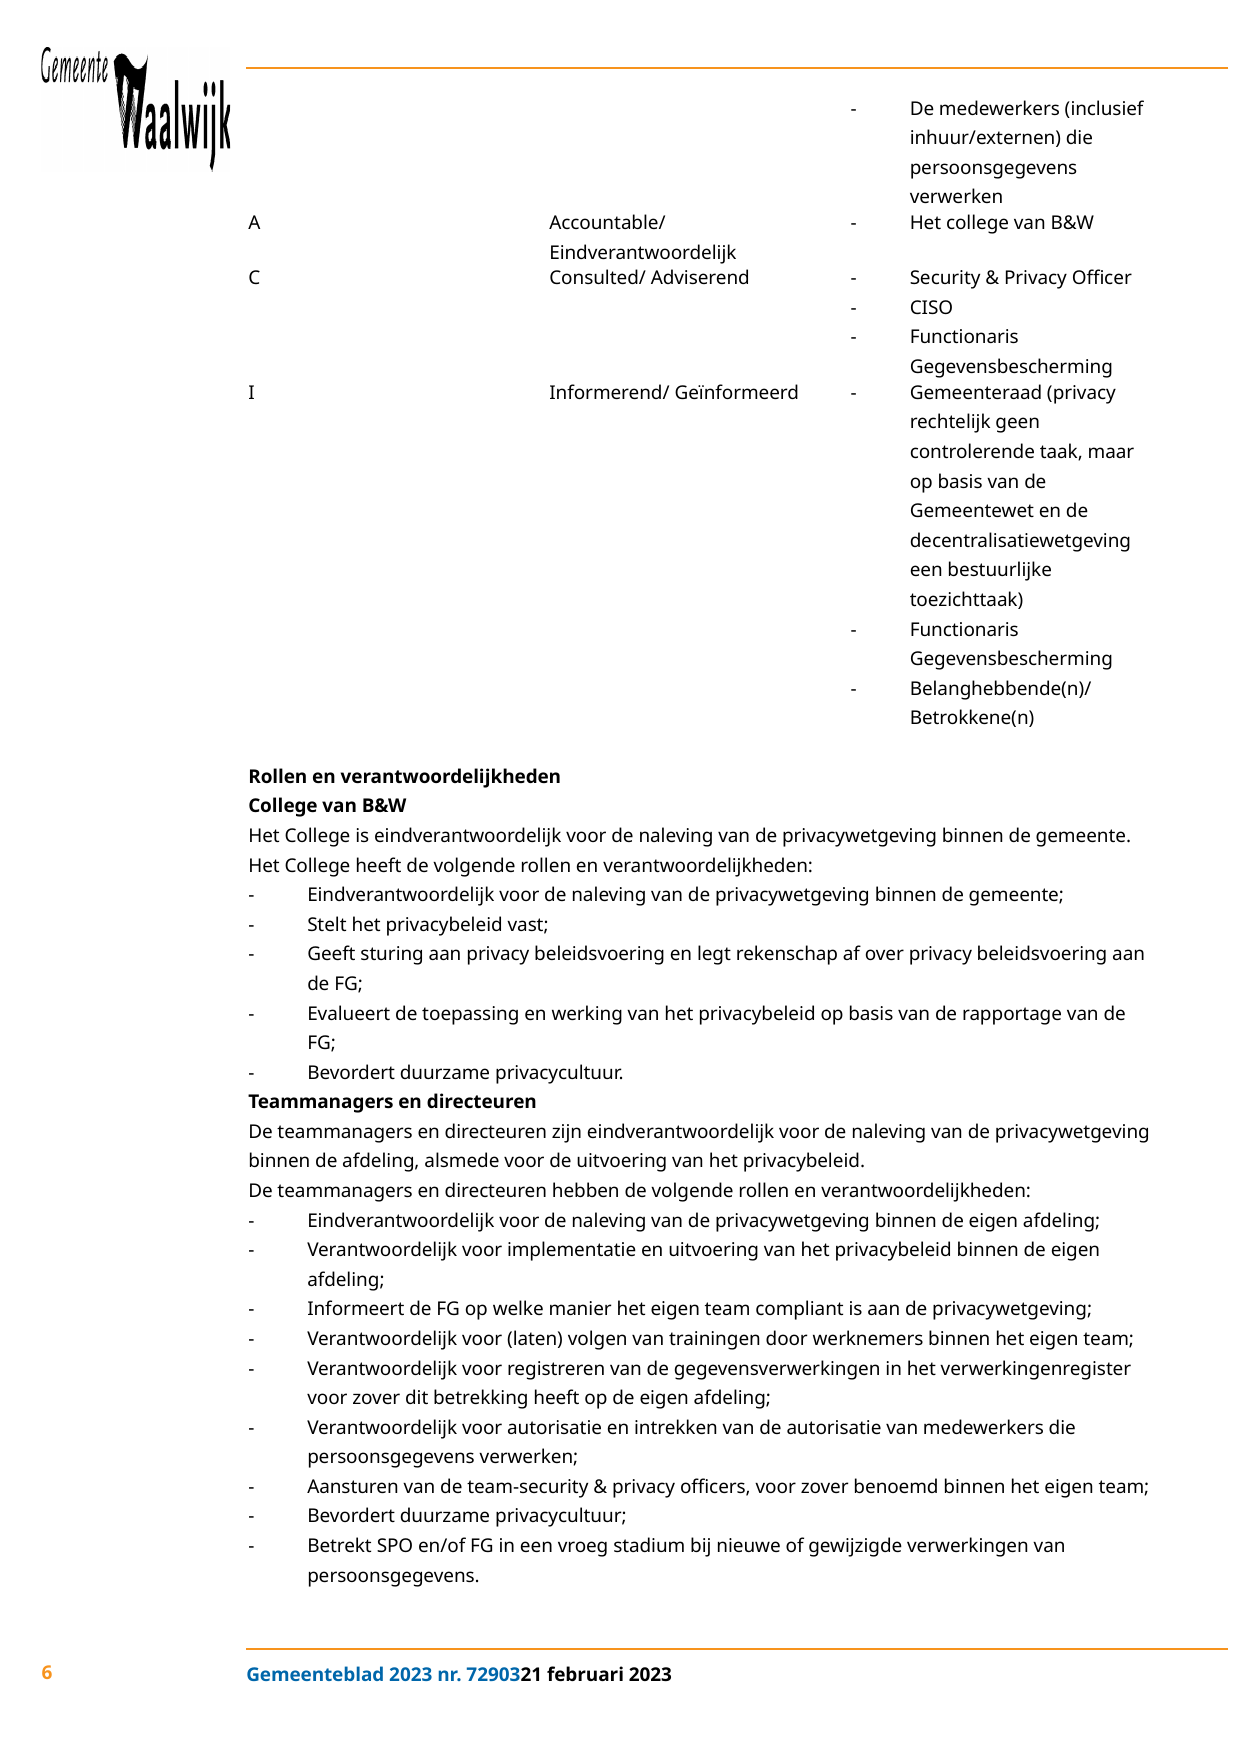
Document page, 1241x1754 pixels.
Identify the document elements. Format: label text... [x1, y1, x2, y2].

list Betrekt SPO en/of FG in een vroeg stadium bij nieuwe of gewijzigde verwerkingen van persoonsgegevens. [248, 1532, 1152, 1587]
table_cell Security & Privacy Officer CISO Functionaris Gegevensbescherming [850, 265, 1152, 379]
table_cell Consulted/ Adviserend [549, 265, 850, 379]
list Stelt het privacybeleid vast; [248, 911, 1152, 937]
list Evalueert de toepassing en werking van het privacybeleid op basis van de rapportage van de FG; [248, 1000, 1152, 1055]
text De teammanagers en directeuren zijn eindverantwoordelijk voor de naleving van de privacywetgeving binnen de afdeling, alsmede voor de uitvoering van het privacybeleid. [248, 1118, 1152, 1173]
table_cell Informerend/ Geïnformeerd [549, 379, 850, 730]
table_cell Gemeenteraad (privacy rechtelijk geen controlerende taak, maar op basis van de Gemeentewet en de decentralisatiewetgeving een bestuurlijke toezichttaak) Functionaris Gegevensbescherming Belanghebbende(n)/Betrokkene(n) [850, 379, 1152, 730]
list Verantwoordelijk voor autorisatie en intrekken van de autorisatie van medewerkers die persoonsgegevens verwerken; [248, 1414, 1152, 1469]
table_cell [248, 95, 549, 209]
table_cell A [248, 209, 549, 264]
text Het College is eindverantwoordelijk voor de naleving van de privacywetgeving binnen de gemeente. Het College heeft de volgende rollen en verantwoordelijkheden: [248, 822, 1152, 877]
table_cell I [248, 379, 549, 730]
table_cell De medewerkers (inclusief inhuur/externen) die persoonsgegevens verwerken [850, 95, 1152, 209]
list Eindverantwoordelijk voor de naleving van de privacywetgeving binnen de eigen afdeling; [248, 1207, 1152, 1232]
table_cell C [248, 265, 549, 379]
text Rollen en verantwoordelijkheden [248, 763, 1152, 789]
text Teammanagers en directeuren [248, 1088, 1152, 1114]
list Verantwoordelijk voor implementatie en uitvoering van het privacybeleid binnen de eigen afdeling; [248, 1236, 1152, 1292]
list Informeert de FG op welke manier het eigen team compliant is aan de privacywetgeving; [248, 1296, 1152, 1321]
list Bevordert duurzame privacycultuur; [248, 1503, 1152, 1528]
picture [41, 47, 231, 172]
table_cell Het college van B&W [850, 209, 1152, 264]
list Geeft sturing aan privacy beleidsvoering en legt rekenschap af over privacy beleidsvoering aan de FG; [248, 941, 1152, 996]
list Eindverantwoordelijk voor de naleving van de privacywetgeving binnen de gemeente; [248, 881, 1152, 907]
list Verantwoordelijk voor (laten) volgen van trainingen door werknemers binnen het eigen team; [248, 1325, 1152, 1351]
list Bevordert duurzame privacycultuur. [248, 1059, 1152, 1084]
table_cell [549, 95, 850, 209]
list Aansturen van de team-security & privacy officers, voor zover benoemd binnen het eigen team; [248, 1473, 1152, 1499]
table_cell Accountable/ Eindverantwoordelijk [549, 209, 850, 264]
text College van B&W [248, 793, 1152, 818]
list Verantwoordelijk voor registreren van de gegevensverwerkingen in het verwerkingenregister voor zover dit betrekking heeft op de eigen afdeling; [248, 1355, 1152, 1410]
text De teammanagers en directeuren hebben de volgende rollen en verantwoordelijkheden: [248, 1177, 1152, 1203]
